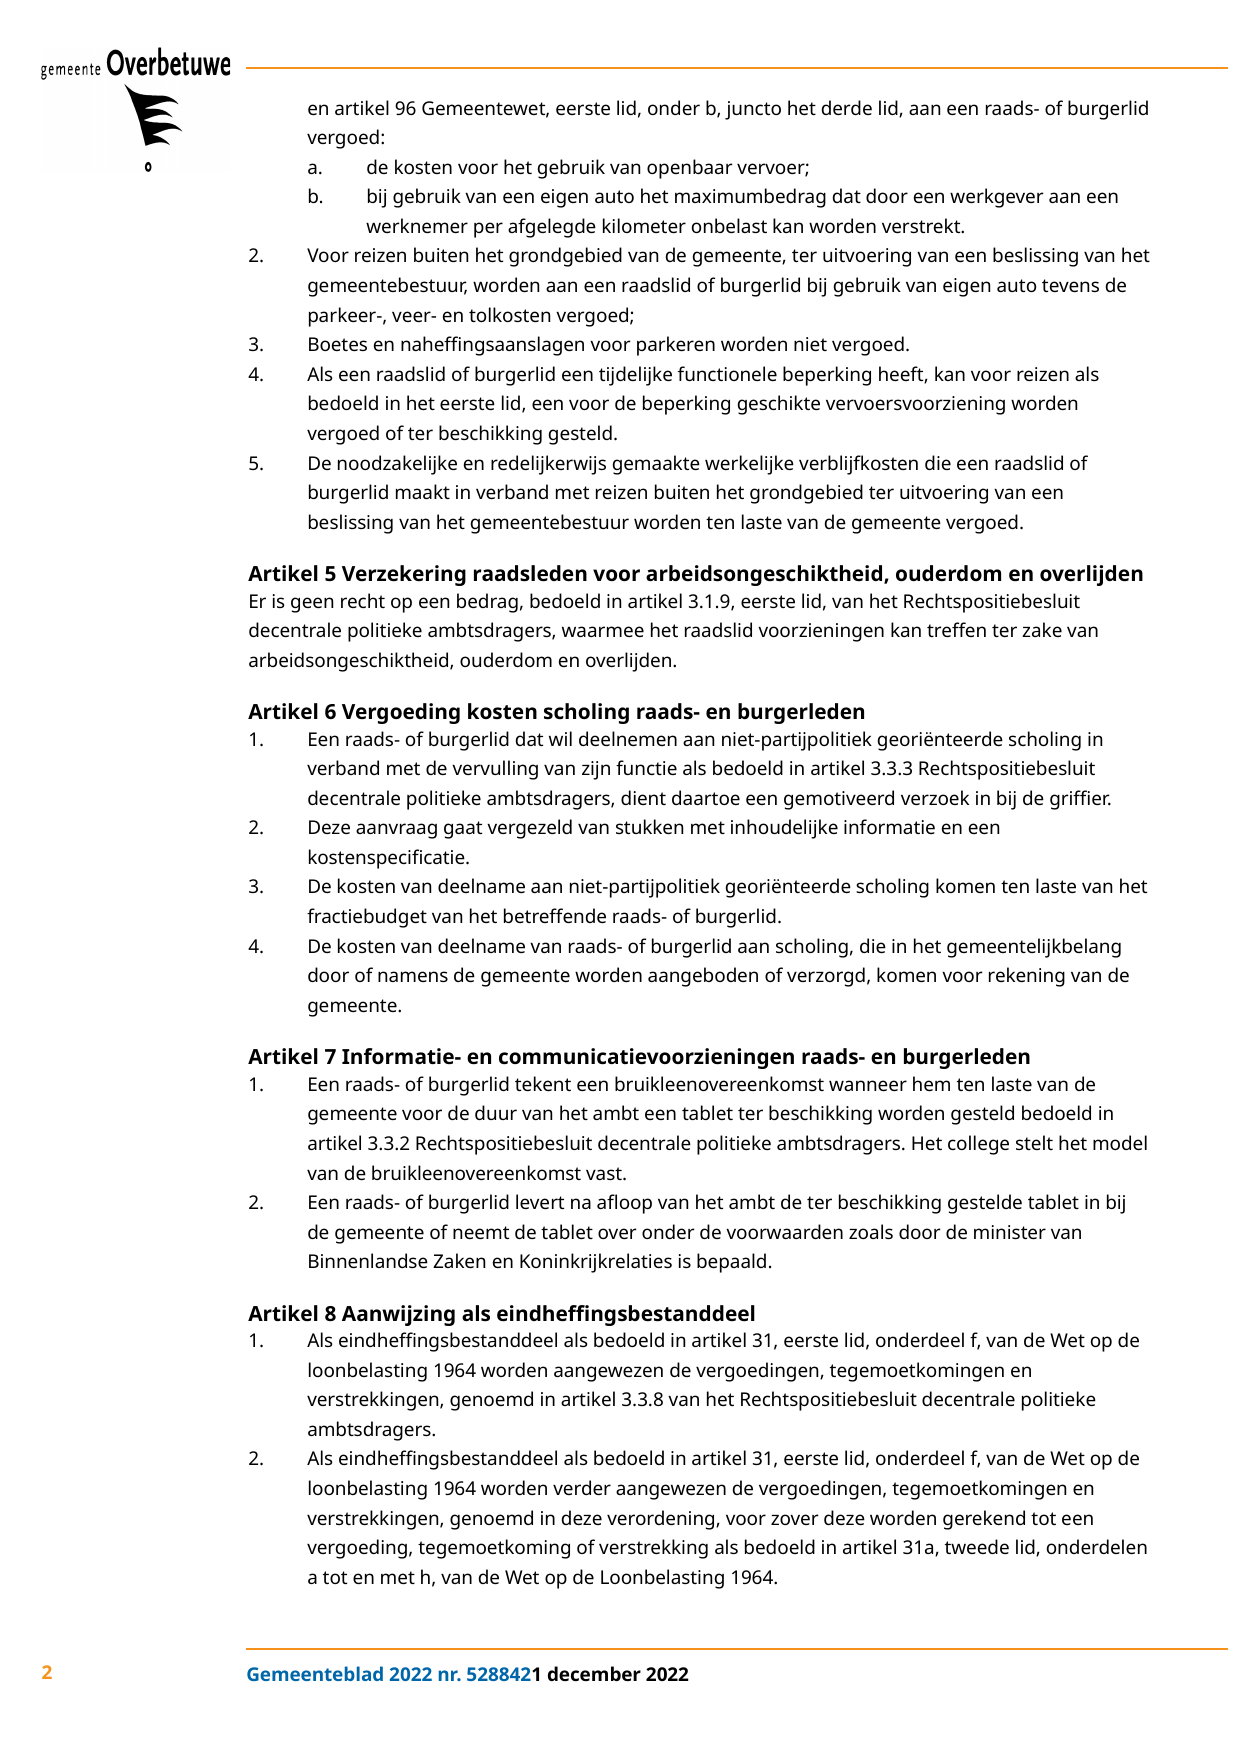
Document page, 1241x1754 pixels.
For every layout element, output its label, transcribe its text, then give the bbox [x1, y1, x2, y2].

list Voor reizen buiten het grondgebied van de gemeente, ter uitvoering van een beslissing van het gemeentebestuur, worden aan een raadslid of burgerlid bij gebruik van eigen auto tevens de parkeer-, veer- en tolkosten vergoed; [248, 243, 1152, 328]
list Als een raadslid of burgerlid een tijdelijke functionele beperking heeft, kan voor reizen als bedoeld in het eerste lid, een voor de beperking geschikte vervoersvoorziening worden vergoed of ter beschikking gesteld. [248, 361, 1152, 446]
list Als eindheffingsbestanddeel als bedoeld in artikel 31, eerste lid, onderdeel f, van de Wet op de loonbelasting 1964 worden aangewezen de vergoedingen, tegemoetkomingen en verstrekkingen, genoemd in artikel 3.3.8 van het Rechtspositiebesluit decentrale politieke ambtsdragers. [248, 1327, 1152, 1442]
list Boetes en naheffingsaanslagen voor parkeren worden niet vergoed. [248, 331, 1152, 357]
text Artikel 6 Vergoeding kosten scholing raads- en burgerleden [248, 697, 1152, 726]
text Artikel 7 Informatie- en communicatievoorzieningen raads- en burgerleden [248, 1042, 1152, 1071]
list Een raads- of burgerlid tekent een bruikleenovereenkomst wanneer hem ten laste van de gemeente voor de duur van het ambt een tablet ter beschikking worden gesteld bedoeld in artikel 3.3.2 Rechtspositiebesluit decentrale politieke ambtsdragers. Het college stelt het model van de bruikleenovereenkomst vast. [248, 1071, 1152, 1185]
list Als eindheffingsbestanddeel als bedoeld in artikel 31, eerste lid, onderdeel f, van de Wet op de loonbelasting 1964 worden verder aangewezen de vergoedingen, tegemoetkomingen en verstrekkingen, genoemd in deze verordening, voor zover deze worden gerekend tot een vergoeding, tegemoetkoming of verstrekking als bedoeld in artikel 31a, tweede lid, onderdelen a tot en met h, van de Wet op de Loonbelasting 1964. [248, 1446, 1152, 1590]
list de kosten voor het gebruik van openbaar vervoer; [307, 154, 1152, 180]
list Een raads- of burgerlid dat wil deelnemen aan niet-partijpolitiek georiënteerde scholing in verband met de vervulling van zijn functie als bedoeld in artikel 3.3.3 Rechtspositiebesluit decentrale politieke ambtsdragers, dient daartoe een gemotiveerd verzoek in bij de griffier. [248, 726, 1152, 811]
picture [41, 47, 231, 172]
list en artikel 96 Gemeentewet, eerste lid, onder b, juncto het derde lid, aan een raads- of burgerlid vergoed: [248, 95, 1152, 150]
list De kosten van deelname van raads- of burgerlid aan scholing, die in het gemeentelijkbelang door of namens de gemeente worden aangeboden of verzorgd, komen voor rekening van de gemeente. [248, 933, 1152, 1018]
list Een raads- of burgerlid levert na afloop van het ambt de ter beschikking gestelde tablet in bij de gemeente of neemt de tablet over onder de voorwaarden zoals door de minister van Binnenlandse Zaken en Koninkrijkrelaties is bepaald. [248, 1189, 1152, 1274]
list De noodzakelijke en redelijkerwijs gemaakte werkelijke verblijfkosten die een raadslid of burgerlid maakt in verband met reizen buiten het grondgebied ter uitvoering van een beslissing van het gemeentebestuur worden ten laste van de gemeente vergoed. [248, 450, 1152, 535]
list bij gebruik van een eigen auto het maximumbedrag dat door een werkgever aan een werknemer per afgelegde kilometer onbelast kan worden verstrekt. [307, 183, 1152, 239]
list De kosten van deelname aan niet-partijpolitiek georiënteerde scholing komen ten laste van het fractiebudget van het betreffende raads- of burgerlid. [248, 874, 1152, 929]
text Artikel 8 Aanwijzing als eindheffingsbestanddeel [248, 1299, 1152, 1327]
text Er is geen recht op een bedrag, bedoeld in artikel 3.1.9, eerste lid, van het Rechtspositiebesluit decentrale politieke ambtsdragers, waarmee het raadslid voorzieningen kan treffen ter zake van arbeidsongeschiktheid, ouderdom en overlijden. [248, 588, 1152, 673]
list Deze aanvraag gaat vergezeld van stukken met inhoudelijke informatie en een kostenspecificatie. [248, 814, 1152, 870]
text Artikel 5 Verzekering raadsleden voor arbeidsongeschiktheid, ouderdom en overlijden [248, 559, 1152, 588]
